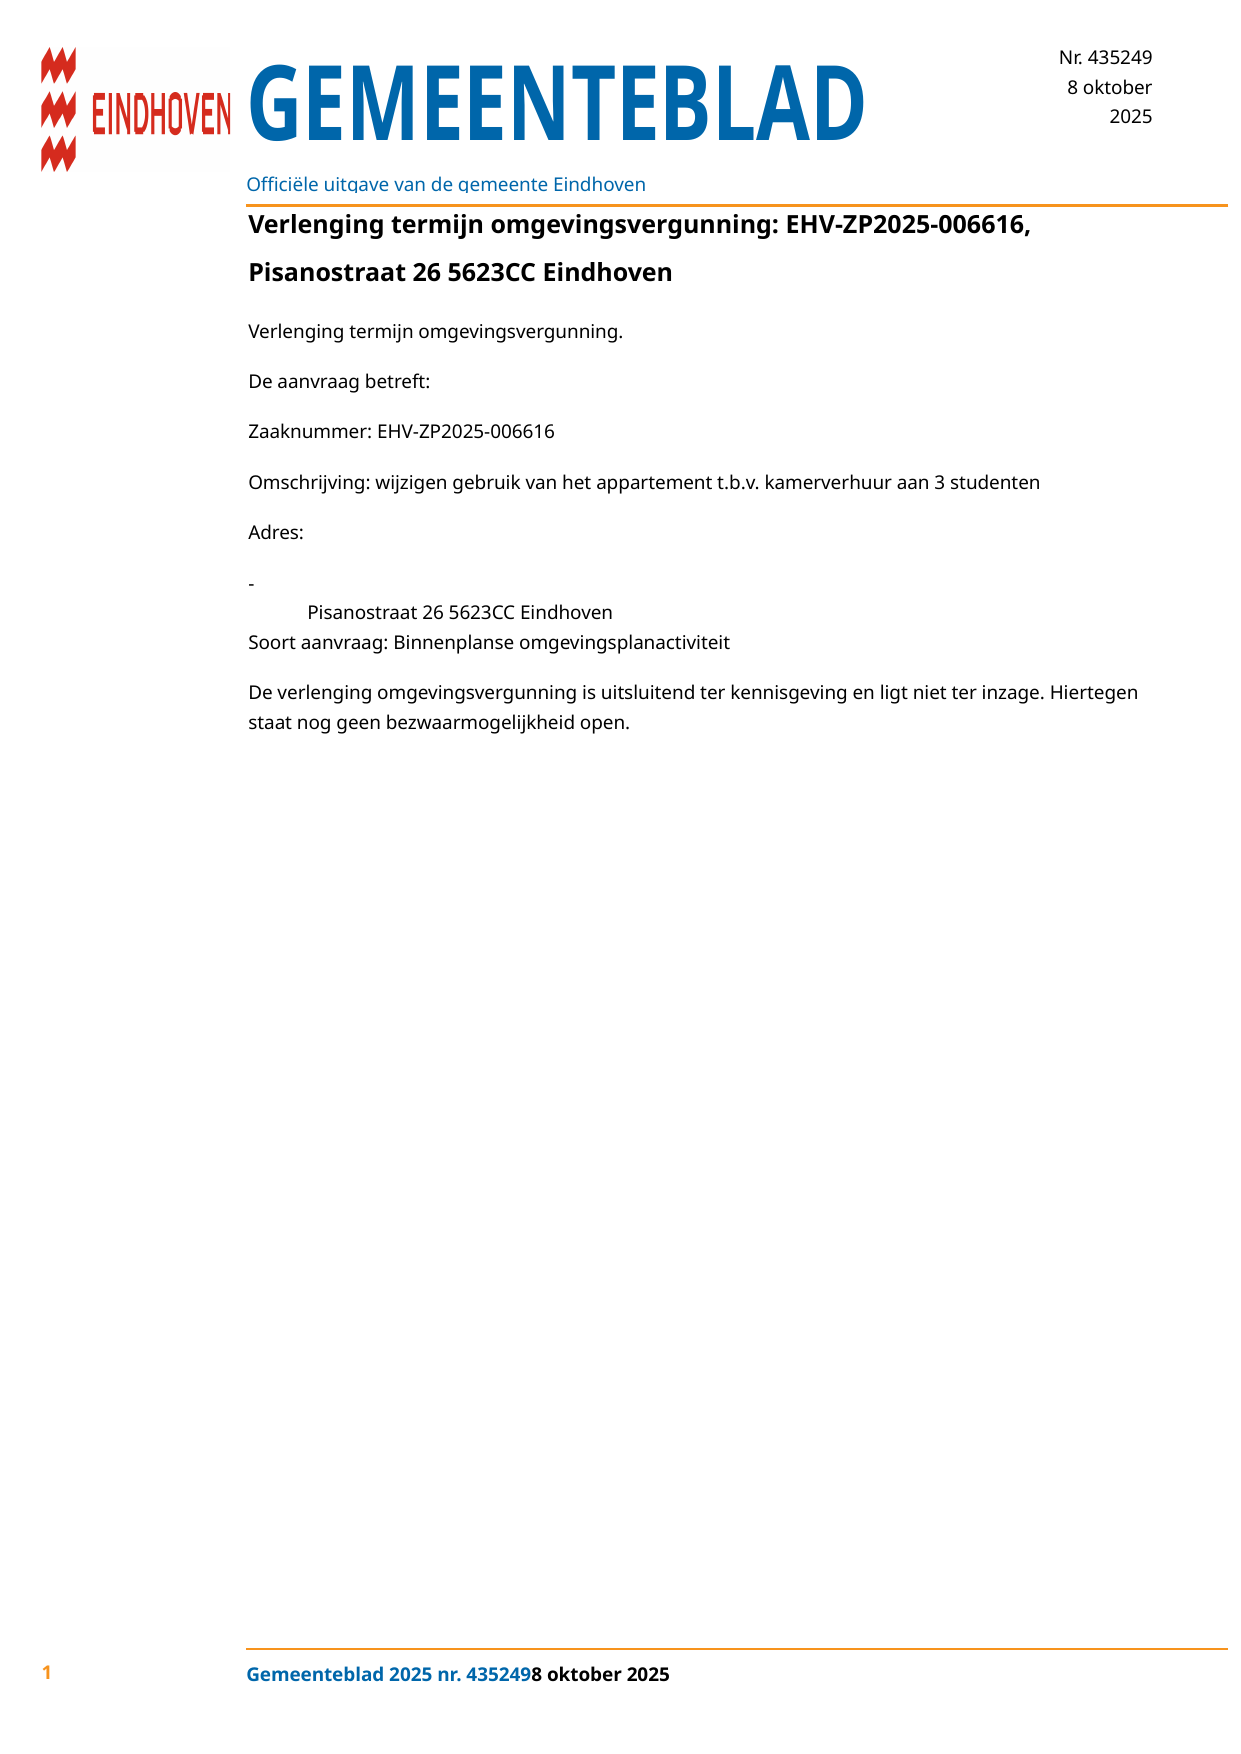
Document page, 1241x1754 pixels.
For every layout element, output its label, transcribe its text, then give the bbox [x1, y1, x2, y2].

text Omschrijving: wijzigen gebruik van het appartement t.b.v. kamerverhuur aan 3 studenten [248, 469, 1152, 495]
text Zaaknummer: EHV-ZP2025-006616 [248, 419, 1152, 444]
list Pisanostraat 26 5623CC Eindhoven [248, 599, 1152, 625]
text Verlenging termijn omgevingsvergunning: EHV-ZP2025-006616, Pisanostraat 26 5623CC Eindhoven [248, 207, 1152, 288]
text Soort aanvraag: Binnenplanse omgevingsplanactiviteit [248, 629, 1152, 655]
text De aanvraag betreft: [248, 368, 1152, 394]
text Verlenging termijn omgevingsvergunning. [248, 318, 1152, 344]
text Adres: [248, 519, 1152, 545]
text De verlenging omgevingsvergunning is uitsluitend ter kennisgeving en ligt niet ter inzage. Hiertegen staat nog geen bezwaarmogelijkheid open. [248, 679, 1152, 735]
picture [41, 47, 231, 172]
